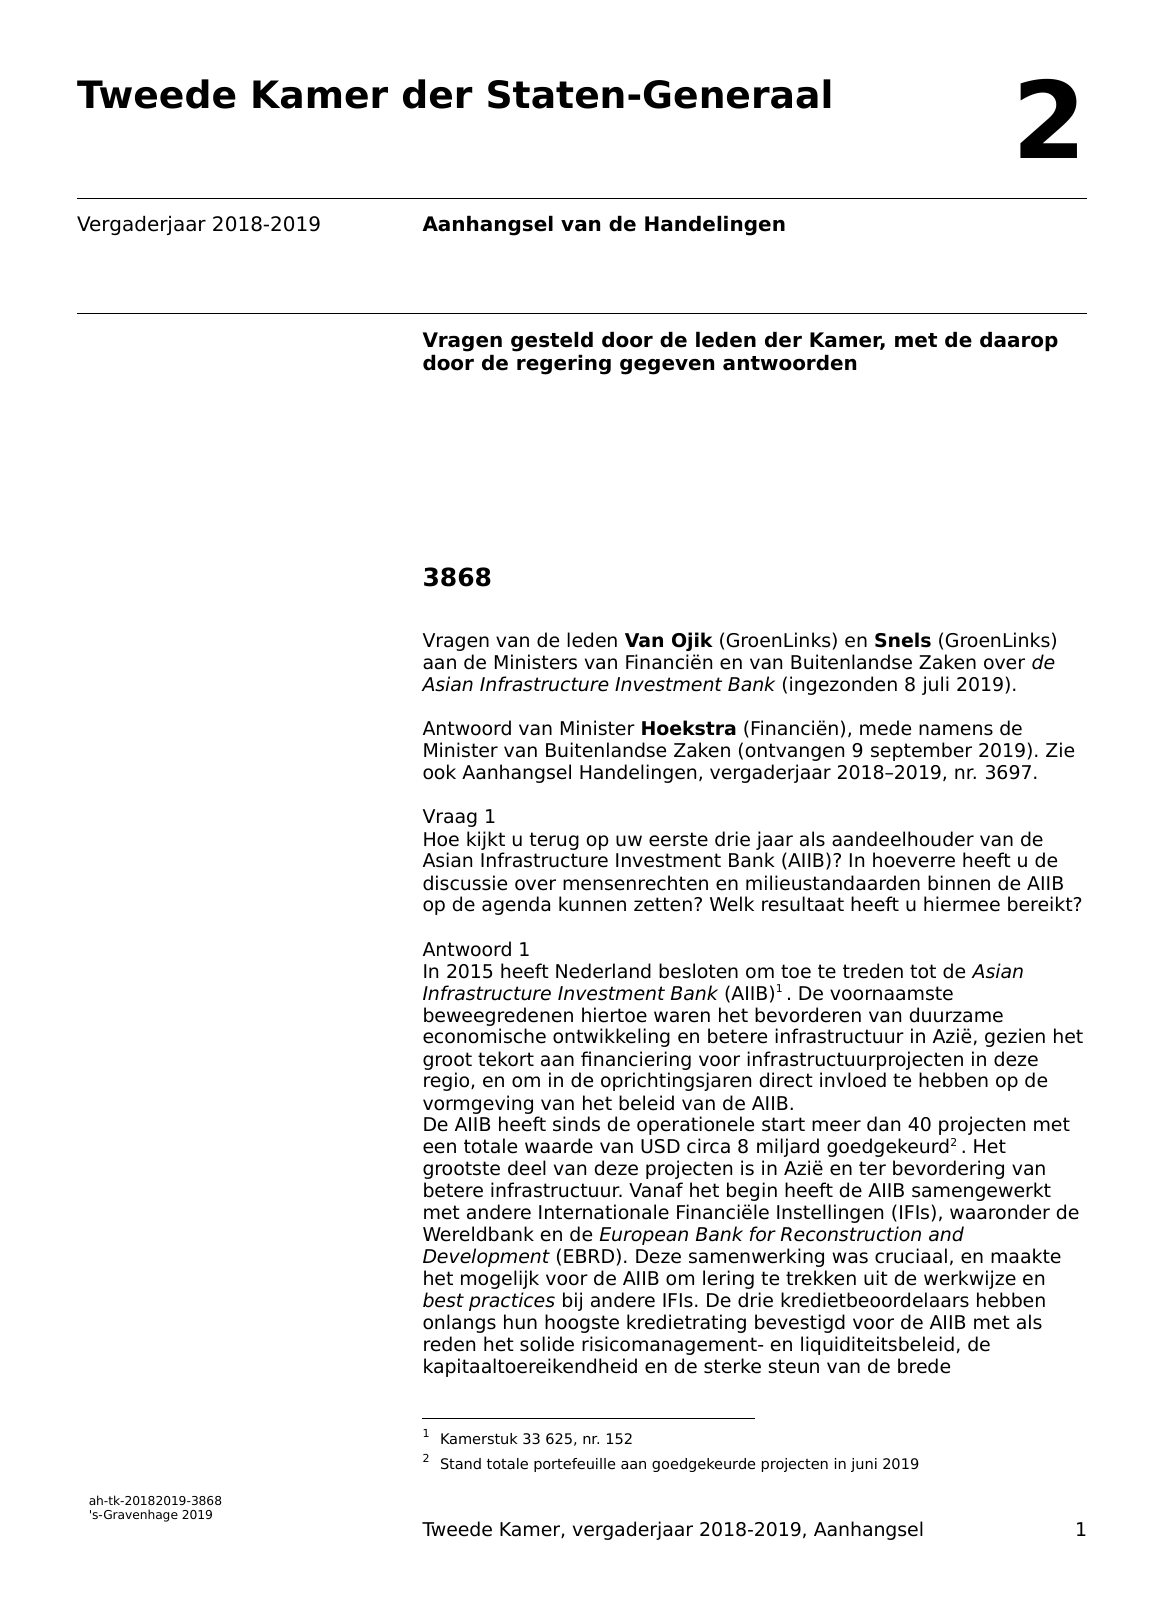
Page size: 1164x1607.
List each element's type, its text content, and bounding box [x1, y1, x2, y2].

table_header 2 [886, 59, 1087, 198]
text Antwoord van Minister Hoekstra (Financiën), mede namens de Minister van Buitenlandse Zaken (ontvangen 9 september 2019). Zie ook Aanhangsel Handelingen, vergaderjaar 2018–2019, nr. 3697. [422, 718, 1087, 784]
text Stand totale portefeuille aan goedgekeurde projecten in juni 2019 [422, 1452, 1087, 1474]
text Kamerstuk 33 625, nr. 152 [422, 1427, 1087, 1449]
table_cell Aanhangsel van de Handelingen [422, 199, 1087, 313]
table_header Tweede Kamer der Staten-Generaal [77, 59, 886, 198]
text Hoe kijkt u terug op uw eerste drie jaar als aandeelhouder van de Asian Infrastructure Investment Bank (AIIB)? In hoeverre heeft u de discussie over mensenrechten en milieustandaarden binnen de AIIB op de agenda kunnen zetten? Welk resultaat heeft u hiermee bereikt? [422, 828, 1087, 916]
text In 2015 heeft Nederland besloten om toe te treden tot de Asian Infrastructure Investment Bank (AIIB). De voornaamste beweegredenen hiertoe waren het bevorderen van duurzame economische ontwikkeling en betere infrastructuur in Azië, gezien het groot tekort aan financiering voor infrastructuurprojecten in deze regio, en om in de oprichtingsjaren direct invloed te hebben op de vormgeving van het beleid van de AIIB. [422, 961, 1087, 1114]
text Vragen van de leden Van Ojik (GroenLinks) en Snels (GroenLinks) aan de Ministers van Financiën en van Buitenlandse Zaken over de Asian Infrastructure Investment Bank (ingezonden 8 juli 2019). [422, 630, 1087, 696]
text 's-Gravenhage 2019 [88, 1508, 323, 1522]
text De AIIB heeft sinds de operationele start meer dan 40 projecten met een totale waarde van USD circa 8 miljard goedgekeurd. Het grootste deel van deze projecten is in Azië en ter bevordering van betere infrastructuur. Vanaf het begin heeft de AIIB samengewerkt met andere Internationale Financiële Instellingen (IFIs), waaronder de Wereldbank en de European Bank for Reconstruction and Development (EBRD). Deze samenwerking was cruciaal, en maakte het mogelijk voor de AIIB om lering te trekken uit de werkwijze en best practices bij andere IFIs. De drie kredietbeoordelaars hebben onlangs hun hoogste kredietrating bevestigd voor de AIIB met als reden het solide risicomanagement- en liquiditeitsbeleid, de kapitaaltoereikendheid en de sterke steun van de brede [422, 1114, 1087, 1378]
table_cell Vergaderjaar 2018-2019 [77, 199, 422, 313]
text ah-tk-20182019-3868 [88, 1494, 323, 1508]
text Antwoord 1 [422, 938, 1087, 961]
text 3868 [422, 563, 1087, 592]
table_cell Vragen gesteld door de leden der Kamer, met de daarop door de regering gegeven antwoorden [422, 314, 1087, 375]
table_cell [77, 314, 422, 375]
text Vraag 1 [422, 806, 1087, 828]
